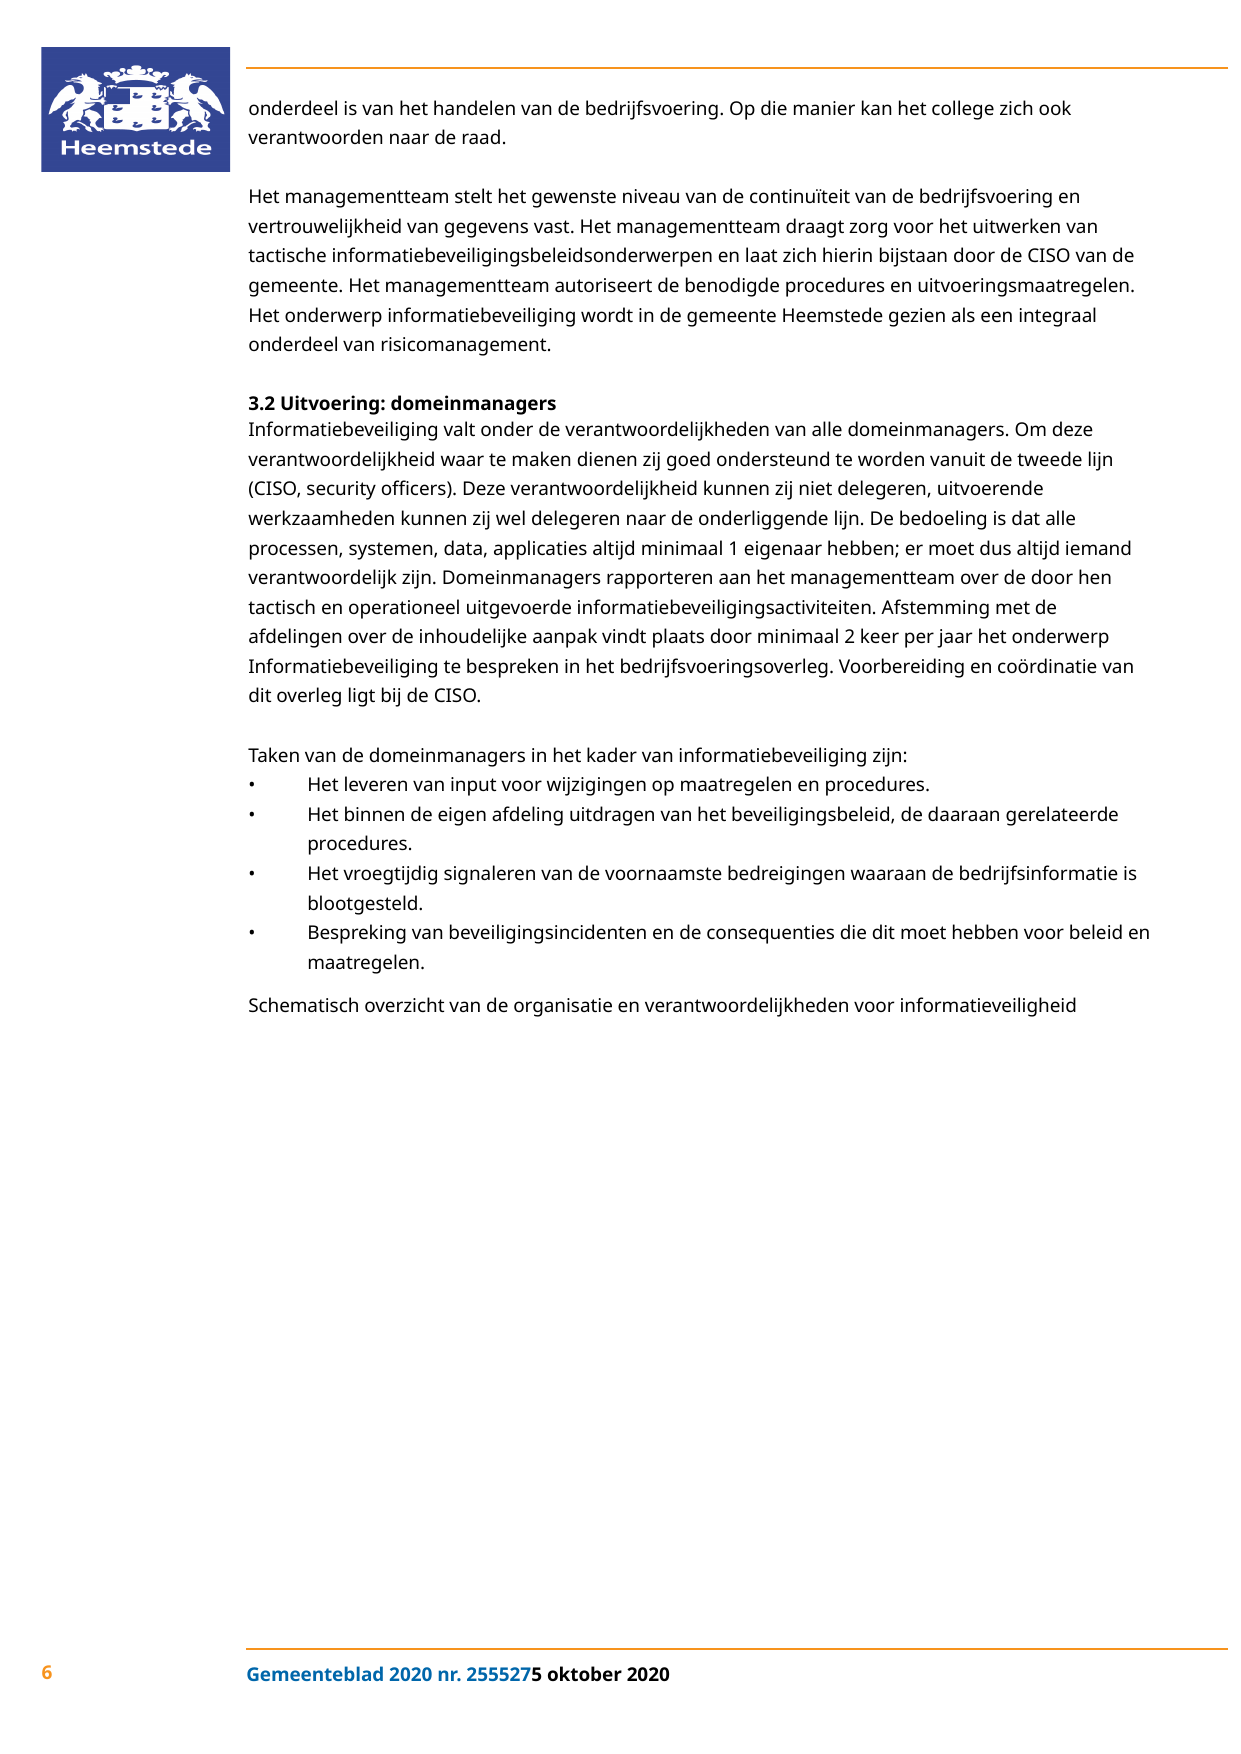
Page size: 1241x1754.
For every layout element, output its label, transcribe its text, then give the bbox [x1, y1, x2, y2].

text 3.2 Uitvoering: domeinmanagers [248, 391, 1152, 416]
list Het leveren van input voor wijzigingen op maatregelen en procedures. [248, 771, 1152, 797]
text onderdeel is van het handelen van de bedrijfsvoering. Op die manier kan het college zich ook verantwoorden naar de raad. [248, 95, 1152, 150]
text Taken van de domeinmanagers in het kader van informatiebeveiliging zijn: [248, 742, 1152, 767]
list Het vroegtijdig signaleren van de voornaamste bedreigingen waaraan de bedrijfsinformatie is blootgesteld. [248, 860, 1152, 915]
text Schematisch overzicht van de organisatie en verantwoordelijkheden voor informatieveiligheid [248, 992, 1152, 1018]
text Het managementteam stelt het gewenste niveau van de continuïteit van de bedrijfsvoering en vertrouwelijkheid van gegevens vast. Het managementteam draagt zorg voor het uitwerken van tactische informatiebeveiligingsbeleidsonderwerpen en laat zich hierin bijstaan door de CISO van de gemeente. Het managementteam autoriseert de benodigde procedures en uitvoeringsmaatregelen. Het onderwerp informatiebeveiliging wordt in de gemeente Heemstede gezien als een integraal onderdeel van risicomanagement. [248, 183, 1152, 357]
list Bespreking van beveiligingsincidenten en de consequenties die dit moet hebben voor beleid en maatregelen. [248, 919, 1152, 974]
text Informatiebeveiliging valt onder de verantwoordelijkheden van alle domeinmanagers. Om deze verantwoordelijkheid waar te maken dienen zij goed ondersteund te worden vanuit de tweede lijn (CISO, security officers). Deze verantwoordelijkheid kunnen zij niet delegeren, uitvoerende werkzaamheden kunnen zij wel delegeren naar de onderliggende lijn. De bedoeling is dat alle processen, systemen, data, applicaties altijd minimaal 1 eigenaar hebben; er moet dus altijd iemand verantwoordelijk zijn. Domeinmanagers rapporteren aan het managementteam over de door hen tactisch en operationeel uitgevoerde informatiebeveiligingsactiviteiten. Afstemming met de afdelingen over de inhoudelijke aanpak vindt plaats door minimaal 2 keer per jaar het onderwerp Informatiebeveiliging te bespreken in het bedrijfsvoeringsoverleg. Voorbereiding en coördinatie van dit overleg ligt bij de CISO. [248, 416, 1152, 708]
picture [41, 47, 231, 172]
list Het binnen de eigen afdeling uitdragen van het beveiligingsbeleid, de daaraan gerelateerde procedures. [248, 801, 1152, 856]
